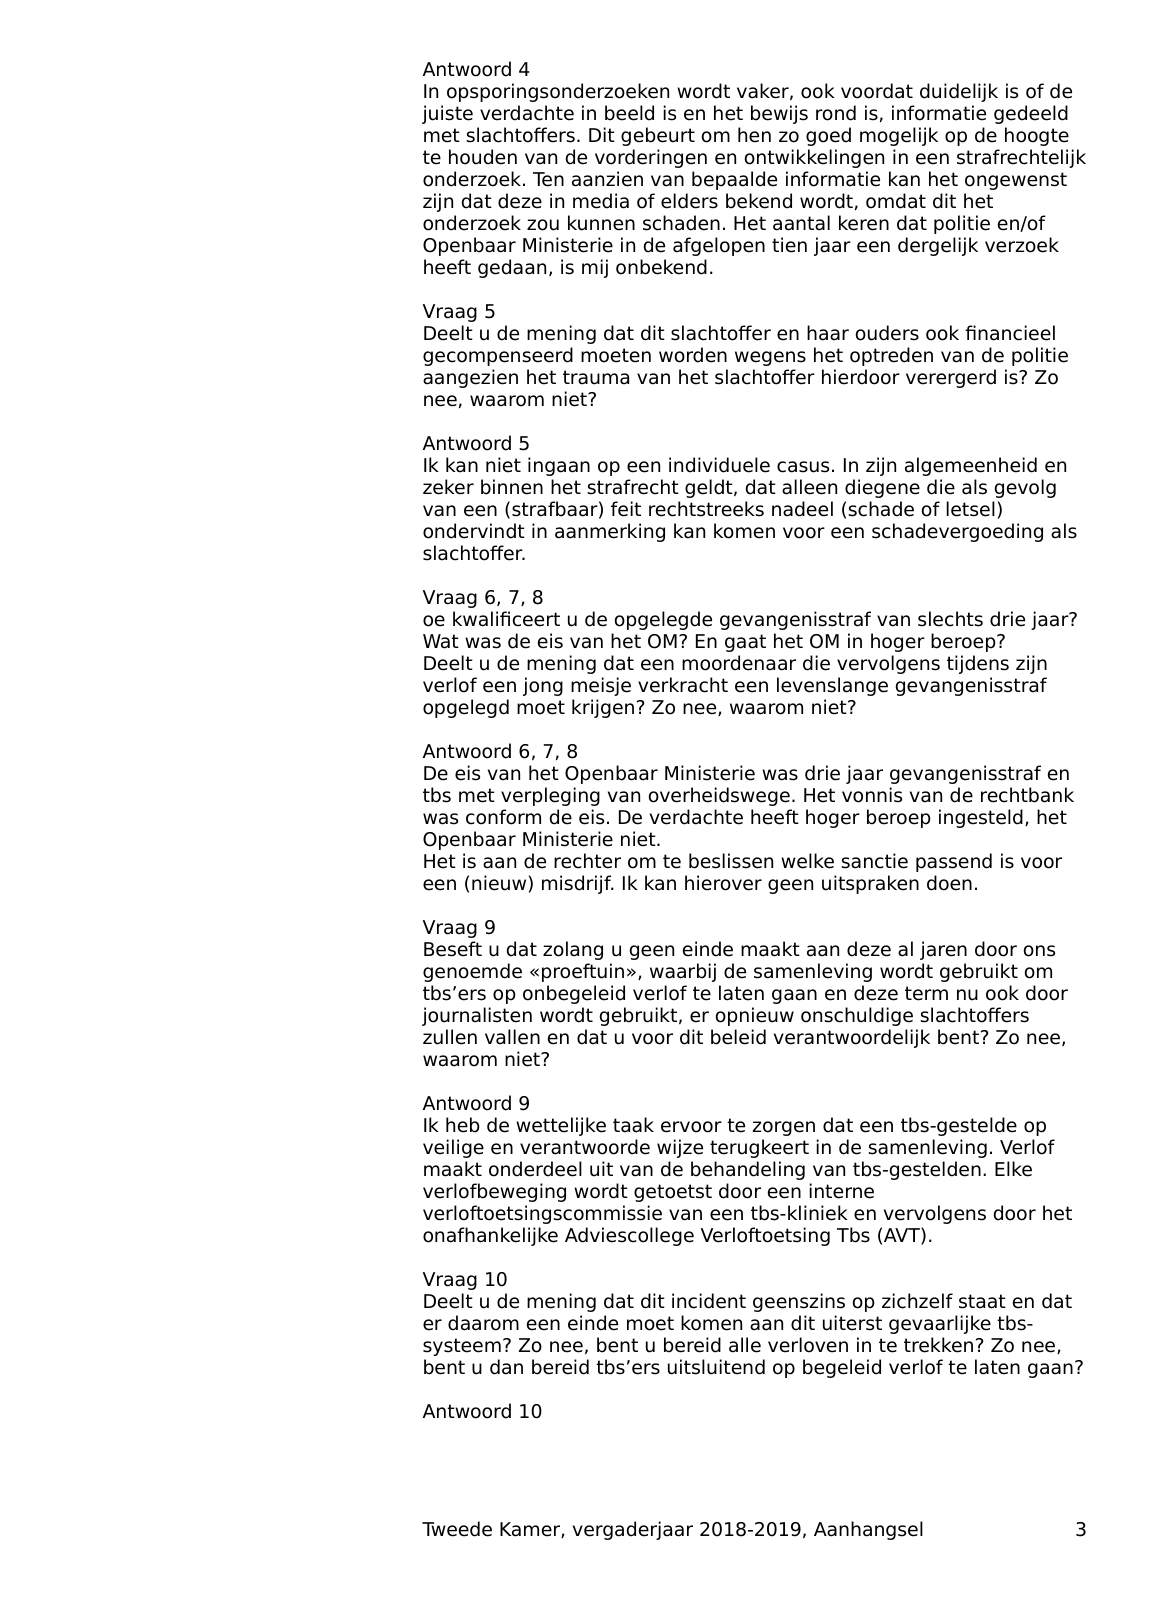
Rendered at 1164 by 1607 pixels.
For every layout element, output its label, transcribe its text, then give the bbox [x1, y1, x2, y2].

text Vraag 6, 7, 8 [422, 587, 1087, 609]
text Antwoord 10 [422, 1401, 1087, 1423]
text Beseft u dat zolang u geen einde maakt aan deze al jaren door ons genoemde «proeftuin», waarbij de samenleving wordt gebruikt om tbs’ers op onbegeleid verlof te laten gaan en deze term nu ook door journalisten wordt gebruikt, er opnieuw onschuldige slachtoffers zullen vallen en dat u voor dit beleid verantwoordelijk bent? Zo nee, waarom niet? [422, 939, 1087, 1071]
text Wat was de eis van het OM? En gaat het OM in hoger beroep? [422, 631, 1087, 653]
text Vraag 10 [422, 1269, 1087, 1291]
text Antwoord 5 [422, 433, 1087, 455]
text Antwoord 6, 7, 8 [422, 741, 1087, 763]
text oe kwalificeert u de opgelegde gevangenisstraf van slechts drie jaar? [422, 609, 1087, 631]
text Vraag 5 [422, 301, 1087, 323]
text Het is aan de rechter om te beslissen welke sanctie passend is voor een (nieuw) misdrijf. Ik kan hierover geen uitspraken doen. [422, 851, 1087, 895]
text Antwoord 9 [422, 1093, 1087, 1115]
text Ik kan niet ingaan op een individuele casus. In zijn algemeenheid en zeker binnen het strafrecht geldt, dat alleen diegene die als gevolg van een (strafbaar) feit rechtstreeks nadeel (schade of letsel) ondervindt in aanmerking kan komen voor een schadevergoeding als slachtoffer. [422, 455, 1087, 565]
text Deelt u de mening dat dit slachtoffer en haar ouders ook financieel gecompenseerd moeten worden wegens het optreden van de politie aangezien het trauma van het slachtoffer hierdoor verergerd is? Zo nee, waarom niet? [422, 323, 1087, 411]
text Deelt u de mening dat een moordenaar die vervolgens tijdens zijn verlof een jong meisje verkracht een levenslange gevangenisstraf opgelegd moet krijgen? Zo nee, waarom niet? [422, 653, 1087, 719]
text Vraag 9 [422, 917, 1087, 939]
text Antwoord 4 [422, 59, 1087, 81]
text De eis van het Openbaar Ministerie was drie jaar gevangenisstraf en tbs met verpleging van overheidswege. Het vonnis van de rechtbank was conform de eis. De verdachte heeft hoger beroep ingesteld, het Openbaar Ministerie niet. [422, 763, 1087, 851]
text In opsporingsonderzoeken wordt vaker, ook voordat duidelijk is of de juiste verdachte in beeld is en het bewijs rond is, informatie gedeeld met slachtoffers. Dit gebeurt om hen zo goed mogelijk op de hoogte te houden van de vorderingen en ontwikkelingen in een strafrechtelijk onderzoek. Ten aanzien van bepaalde informatie kan het ongewenst zijn dat deze in media of elders bekend wordt, omdat dit het onderzoek zou kunnen schaden. Het aantal keren dat politie en/of Openbaar Ministerie in de afgelopen tien jaar een dergelijk verzoek heeft gedaan, is mij onbekend. [422, 81, 1087, 279]
text Ik heb de wettelijke taak ervoor te zorgen dat een tbs-gestelde op veilige en verantwoorde wijze terugkeert in de samenleving. Verlof maakt onderdeel uit van de behandeling van tbs-gestelden. Elke verlofbeweging wordt getoetst door een interne verloftoetsingscommissie van een tbs-kliniek en vervolgens door het onafhankelijke Adviescollege Verloftoetsing Tbs (AVT). [422, 1115, 1087, 1247]
text Deelt u de mening dat dit incident geenszins op zichzelf staat en dat er daarom een einde moet komen aan dit uiterst gevaarlijke tbs-systeem? Zo nee, bent u bereid alle verloven in te trekken? Zo nee, bent u dan bereid tbs’ers uitsluitend op begeleid verlof te laten gaan? [422, 1291, 1087, 1379]
